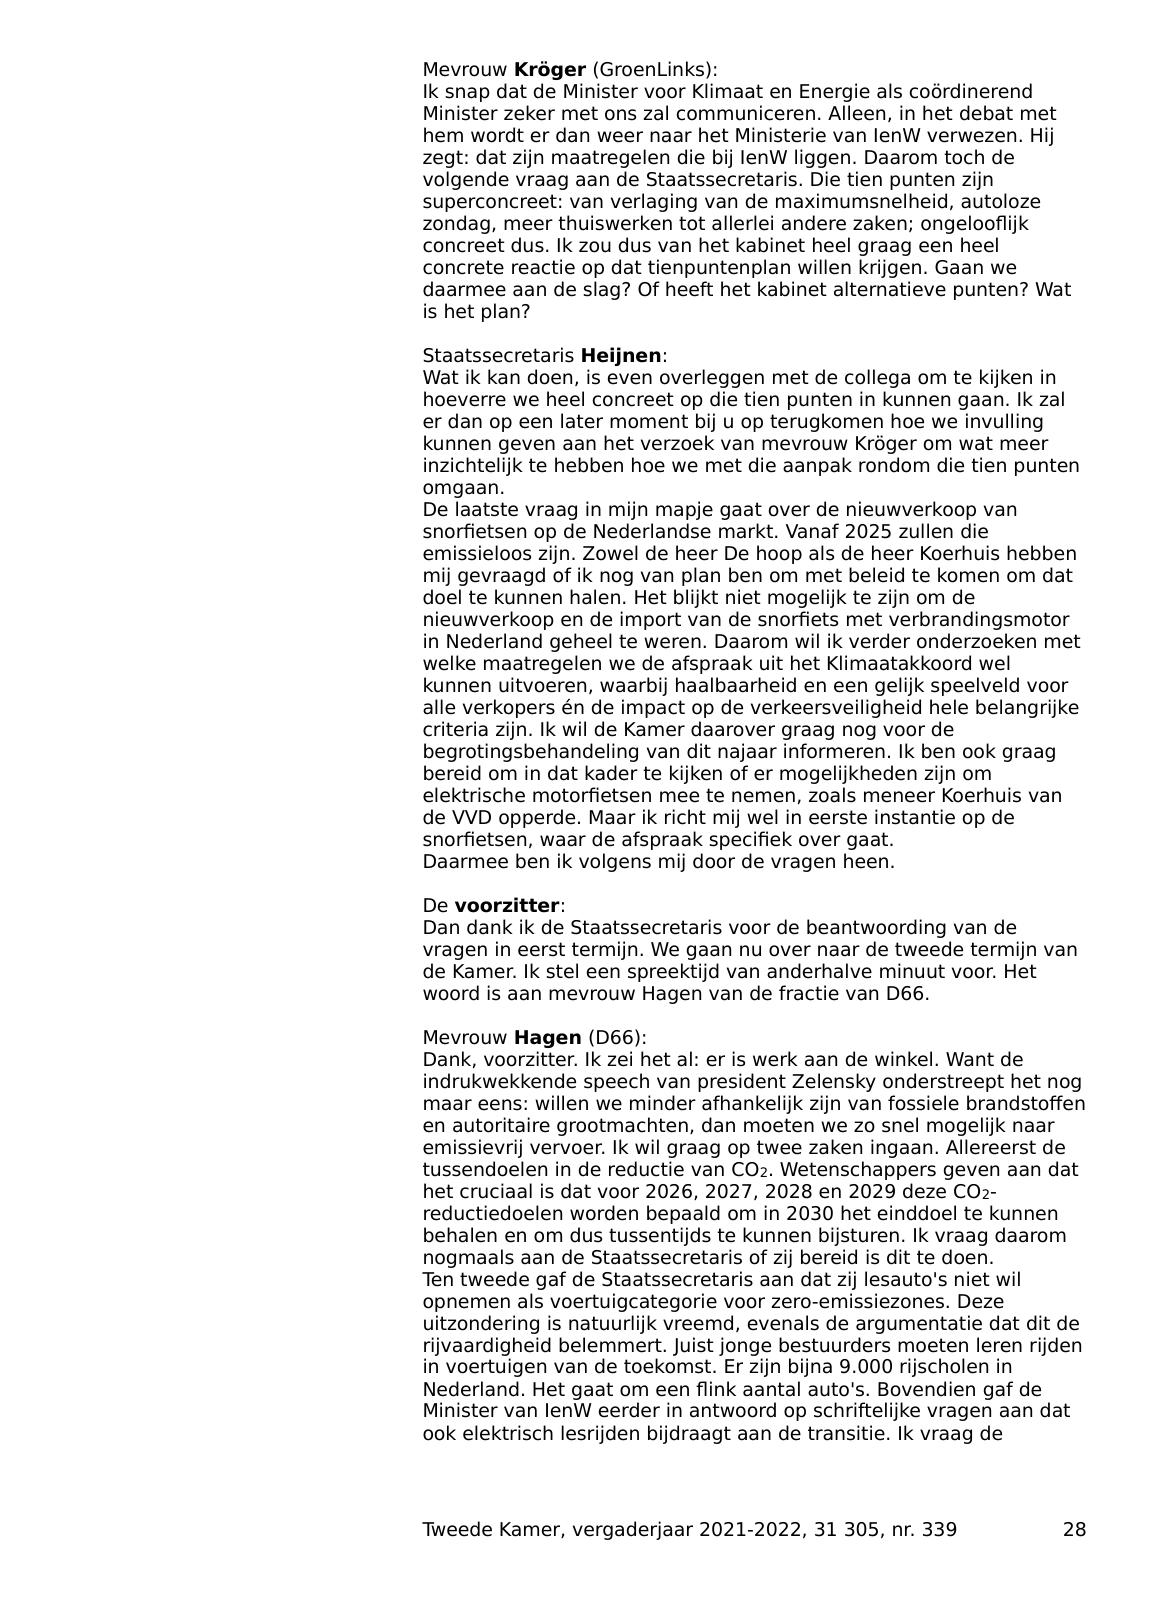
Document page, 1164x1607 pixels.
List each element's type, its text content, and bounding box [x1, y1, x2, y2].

text Dank, voorzitter. Ik zei het al: er is werk aan de winkel. Want de indrukwekkende speech van president Zelensky onderstreept het nog maar eens: willen we minder afhankelijk zijn van fossiele brandstoffen en autoritaire grootmachten, dan moeten we zo snel mogelijk naar emissievrij vervoer. Ik wil graag op twee zaken ingaan. Allereerst de tussendoelen in de reductie van CO2. Wetenschappers geven aan dat het cruciaal is dat voor 2026, 2027, 2028 en 2029 deze CO2-reductiedoelen worden bepaald om in 2030 het einddoel te kunnen behalen en om dus tussentijds te kunnen bijsturen. Ik vraag daarom nogmaals aan de Staatssecretaris of zij bereid is dit te doen. [422, 1049, 1087, 1268]
text Mevrouw Hagen (D66): [422, 1027, 1087, 1049]
text De laatste vraag in mijn mapje gaat over de nieuwverkoop van snorfietsen op de Nederlandse markt. Vanaf 2025 zullen die emissieloos zijn. Zowel de heer De hoop als de heer Koerhuis hebben mij gevraagd of ik nog van plan ben om met beleid te komen om dat doel te kunnen halen. Het blijkt niet mogelijk te zijn om de nieuwverkoop en de import van de snorfiets met verbrandingsmotor in Nederland geheel te weren. Daarom wil ik verder onderzoeken met welke maatregelen we de afspraak uit het Klimaatakkoord wel kunnen uitvoeren, waarbij haalbaarheid en een gelijk speelveld voor alle verkopers én de impact op de verkeersveiligheid hele belangrijke criteria zijn. Ik wil de Kamer daarover graag nog voor de begrotingsbehandeling van dit najaar informeren. Ik ben ook graag bereid om in dat kader te kijken of er mogelijkheden zijn om elektrische motorfietsen mee te nemen, zoals meneer Koerhuis van de VVD opperde. Maar ik richt mij wel in eerste instantie op de snorfietsen, waar de afspraak specifiek over gaat. [422, 499, 1087, 851]
text Ik snap dat de Minister voor Klimaat en Energie als coördinerend Minister zeker met ons zal communiceren. Alleen, in het debat met hem wordt er dan weer naar het Ministerie van IenW verwezen. Hij zegt: dat zijn maatregelen die bij IenW liggen. Daarom toch de volgende vraag aan de Staatssecretaris. Die tien punten zijn superconcreet: van verlaging van de maximumsnelheid, autoloze zondag, meer thuiswerken tot allerlei andere zaken; ongelooflijk concreet dus. Ik zou dus van het kabinet heel graag een heel concrete reactie op dat tienpuntenplan willen krijgen. Gaan we daarmee aan de slag? Of heeft het kabinet alternatieve punten? Wat is het plan? [422, 81, 1087, 323]
text De voorzitter: [422, 895, 1087, 917]
text Wat ik kan doen, is even overleggen met de collega om te kijken in hoeverre we heel concreet op die tien punten in kunnen gaan. Ik zal er dan op een later moment bij u op terugkomen hoe we invulling kunnen geven aan het verzoek van mevrouw Kröger om wat meer inzichtelijk te hebben hoe we met die aanpak rondom die tien punten omgaan. [422, 367, 1087, 499]
text Daarmee ben ik volgens mij door de vragen heen. [422, 851, 1087, 872]
text Dan dank ik de Staatssecretaris voor de beantwoording van de vragen in eerst termijn. We gaan nu over naar de tweede termijn van de Kamer. Ik stel een spreektijd van anderhalve minuut voor. Het woord is aan mevrouw Hagen van de fractie van D66. [422, 917, 1087, 1004]
text Staatssecretaris Heijnen: [422, 345, 1087, 367]
text Mevrouw Kröger (GroenLinks): [422, 59, 1087, 81]
text Ten tweede gaf de Staatssecretaris aan dat zij lesauto's niet wil opnemen als voertuigcategorie voor zero-emissiezones. Deze uitzondering is natuurlijk vreemd, evenals de argumentatie dat dit de rijvaardigheid belemmert. Juist jonge bestuurders moeten leren rijden in voertuigen van de toekomst. Er zijn bijna 9.000 rijscholen in Nederland. Het gaat om een flink aantal auto's. Bovendien gaf de Minister van IenW eerder in antwoord op schriftelijke vragen aan dat ook elektrisch lesrijden bijdraagt aan de transitie. Ik vraag de [422, 1268, 1087, 1444]
